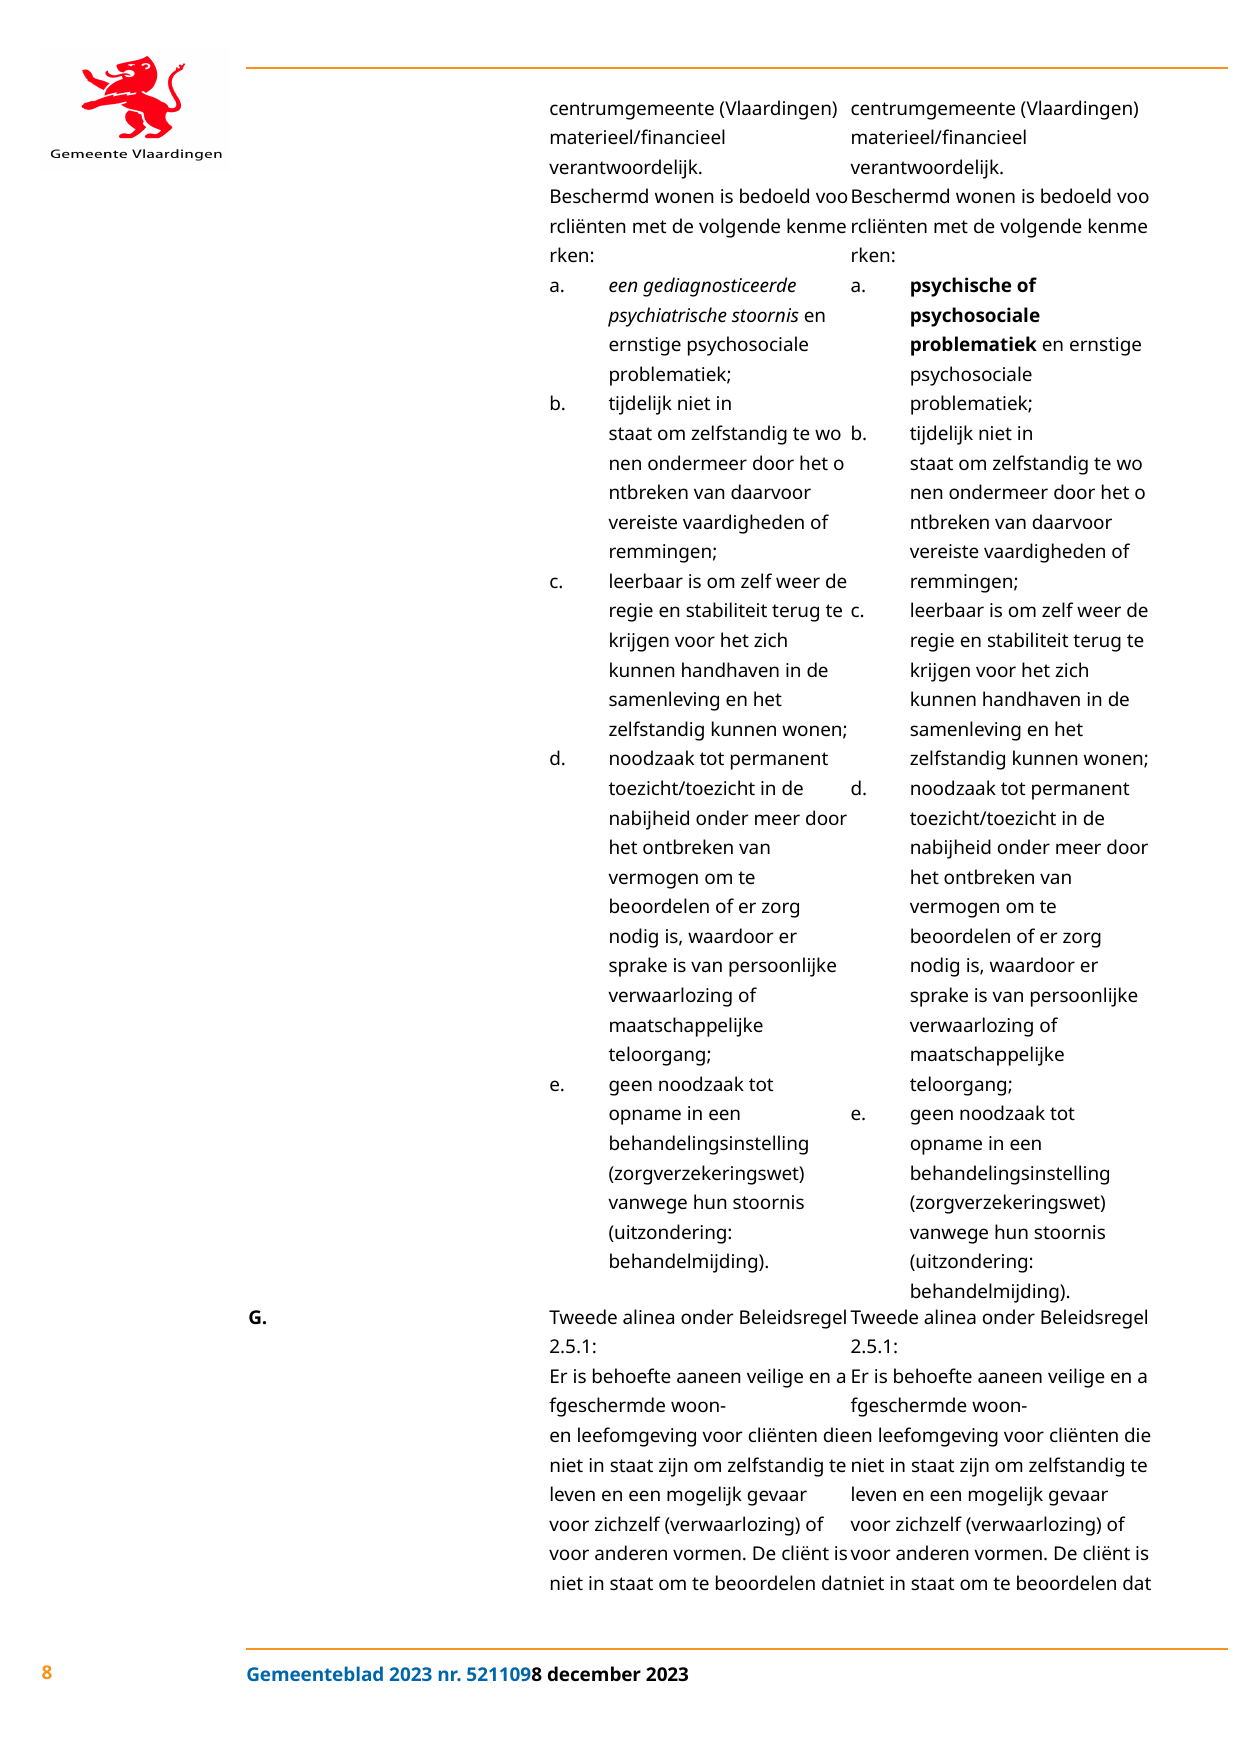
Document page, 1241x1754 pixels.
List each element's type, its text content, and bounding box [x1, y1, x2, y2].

table_cell Tweede alinea onder Beleidsregel 2.5.1: Er is behoefte aaneen veilige en afgeschermde woon- en leefomgeving voor cliënten die niet in staat zijn om zelfstandig te leven en een mogelijk gevaar voor zichzelf (verwaarlozing) of voor anderen vormen. De cliënt is niet in staat om te beoordelen dat [850, 1304, 1152, 1596]
table_cell [248, 95, 549, 1304]
table_cell centrumgemeente (Vlaardingen) materieel/financieel verantwoordelijk. Beschermd wonen is bedoeld voorcliënten met de volgende kenmerken: een gediagnosticeerde psychiatrische stoornis en ernstige psychosociale problematiek; tijdelijk niet in staat om zelfstandig te wonen ondermeer door het ontbreken van daarvoor vereiste vaardigheden of remmingen; leerbaar is om zelf weer de regie en stabiliteit terug te krijgen voor het zich kunnen handhaven in de samenleving en het zelfstandig kunnen wonen; noodzaak tot permanent toezicht/toezicht in de nabijheid onder meer door het ontbreken van vermogen om te beoordelen of er zorg nodig is, waardoor er sprake is van persoonlijke verwaarlozing of maatschappelijke teloorgang; geen noodzaak tot opname in een behandelingsinstelling (zorgverzekeringswet) vanwege hun stoornis (uitzondering: behandelmijding). [549, 95, 850, 1304]
picture [41, 47, 231, 172]
table_cell centrumgemeente (Vlaardingen) materieel/financieel verantwoordelijk. Beschermd wonen is bedoeld voorcliënten met de volgende kenmerken: psychische of psychosociale problematiek en ernstige psychosociale problematiek; tijdelijk niet in staat om zelfstandig te wonen ondermeer door het ontbreken van daarvoor vereiste vaardigheden of remmingen; leerbaar is om zelf weer de regie en stabiliteit terug te krijgen voor het zich kunnen handhaven in de samenleving en het zelfstandig kunnen wonen; noodzaak tot permanent toezicht/toezicht in de nabijheid onder meer door het ontbreken van vermogen om te beoordelen of er zorg nodig is, waardoor er sprake is van persoonlijke verwaarlozing of maatschappelijke teloorgang; geen noodzaak tot opname in een behandelingsinstelling (zorgverzekeringswet) vanwege hun stoornis (uitzondering: behandelmijding). [850, 95, 1152, 1304]
table_cell Tweede alinea onder Beleidsregel 2.5.1: Er is behoefte aaneen veilige en afgeschermde woon- en leefomgeving voor cliënten die niet in staat zijn om zelfstandig te leven en een mogelijk gevaar voor zichzelf (verwaarlozing) of voor anderen vormen. De cliënt is niet in staat om te beoordelen dat [549, 1304, 850, 1596]
table_cell G. [248, 1304, 549, 1596]
